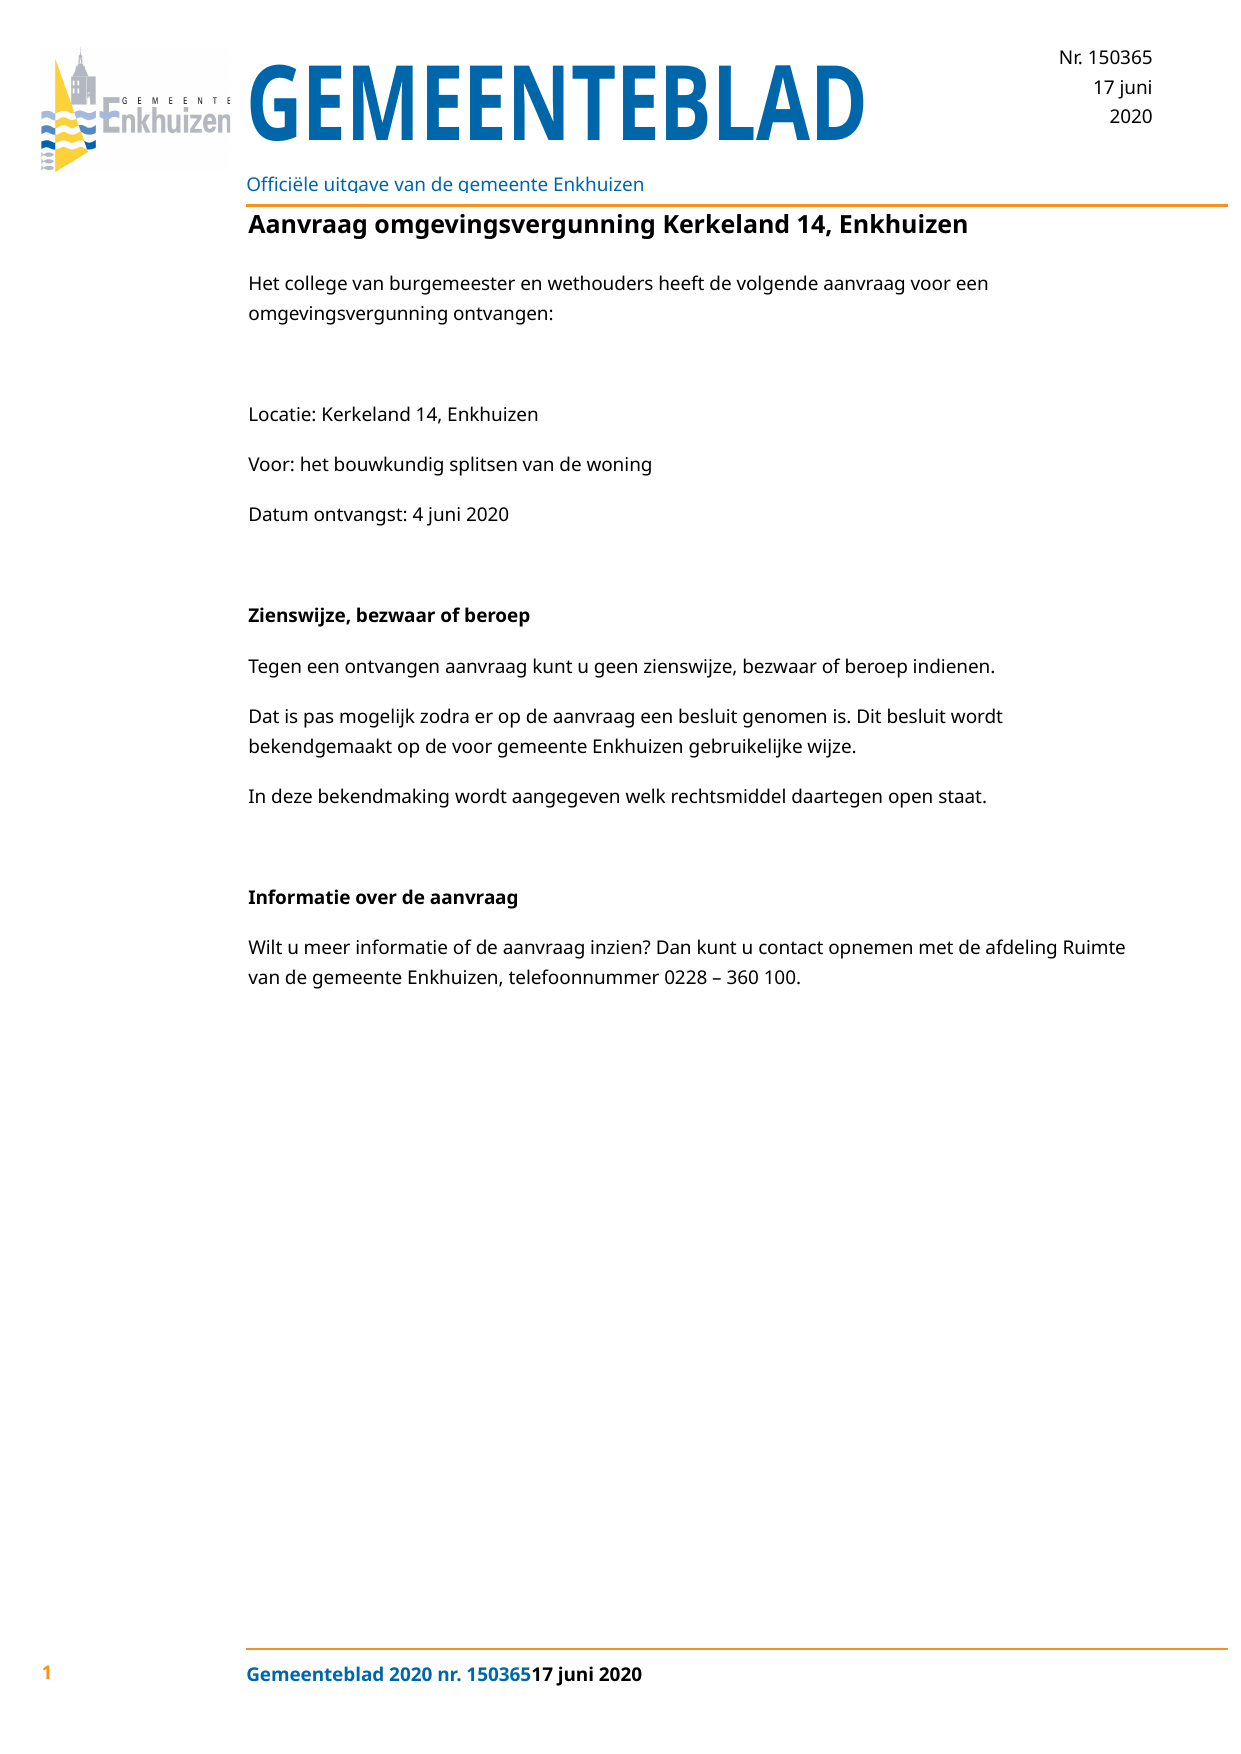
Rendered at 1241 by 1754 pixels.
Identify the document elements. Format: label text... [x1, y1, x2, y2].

text In deze bekendmaking wordt aangegeven welk rechtsmiddel daartegen open staat. [248, 783, 1152, 809]
text Dat is pas mogelijk zodra er op de aanvraag een besluit genomen is. Dit besluit wordt bekendgemaakt op de voor gemeente Enkhuizen gebruikelijke wijze. [248, 703, 1152, 758]
text Wilt u meer informatie of de aanvraag inzien? Dan kunt u contact opnemen met de afdeling Ruimte van de gemeente Enkhuizen, telefoonnummer 0228 – 360 100. [248, 934, 1152, 990]
text Zienswijze, bezwaar of beroep [248, 602, 1152, 628]
text Informatie over de aanvraag [248, 884, 1152, 910]
text Tegen een ontvangen aanvraag kunt u geen zienswijze, bezwaar of beroep indienen. [248, 653, 1152, 678]
text Aanvraag omgevingsvergunning Kerkeland 14, Enkhuizen [248, 207, 1152, 241]
text Locatie: Kerkeland 14, Enkhuizen [248, 401, 1152, 426]
picture [41, 47, 231, 172]
text Datum ontvangst: 4 juni 2020 [248, 502, 1152, 527]
text Het college van burgemeester en wethouders heeft de volgende aanvraag voor een omgevingsvergunning ontvangen: [248, 270, 1152, 326]
text Voor: het bouwkundig splitsen van de woning [248, 451, 1152, 477]
